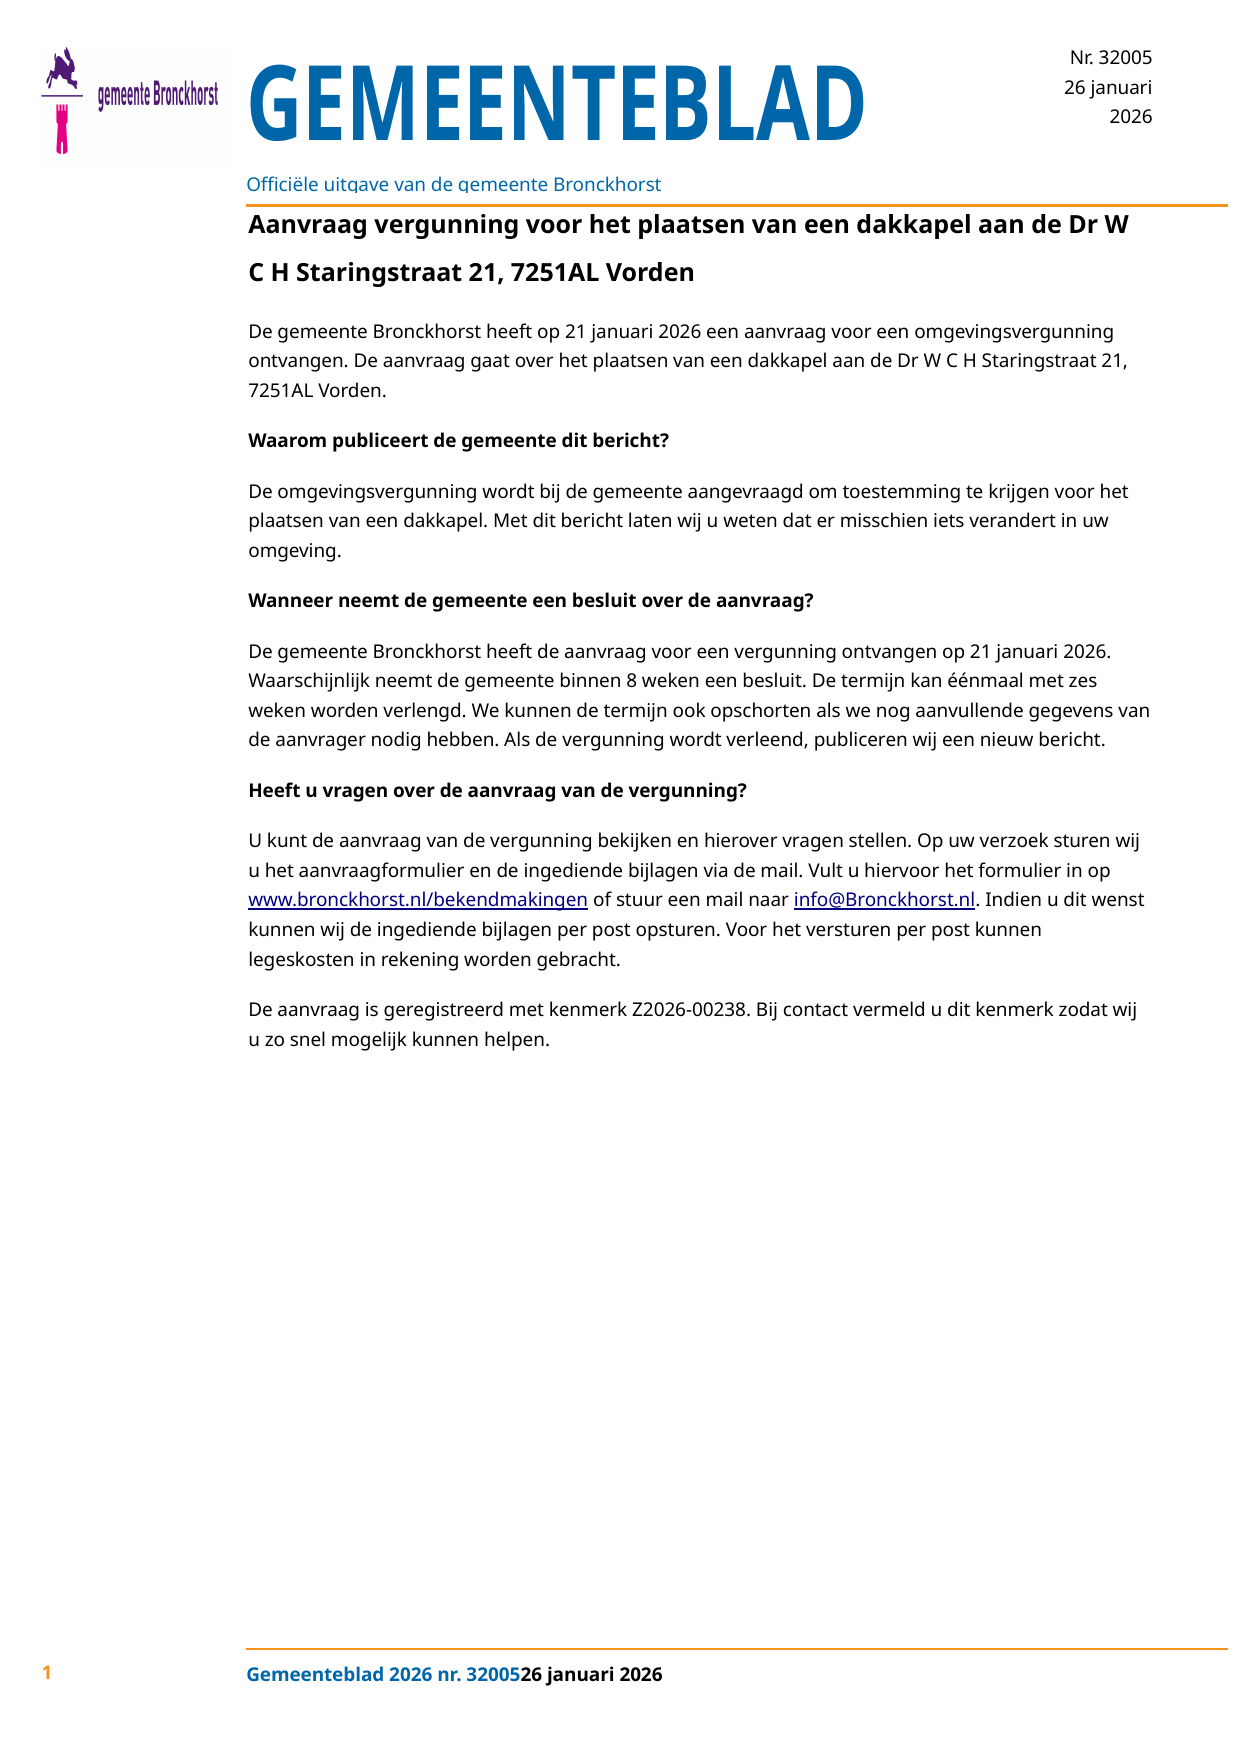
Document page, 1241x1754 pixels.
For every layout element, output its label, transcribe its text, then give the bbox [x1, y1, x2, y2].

text Aanvraag vergunning voor het plaatsen van een dakkapel aan de Dr W C H Staringstraat 21, 7251AL Vorden [248, 207, 1152, 288]
text U kunt de aanvraag van de vergunning bekijken en hierover vragen stellen. Op uw verzoek sturen wij u het aanvraagformulier en de ingediende bijlagen via de mail. Vult u hiervoor het formulier in op www.bronckhorst.nl/bekendmakingen of stuur een mail naar info@Bronckhorst.nl. Indien u dit wenst kunnen wij de ingediende bijlagen per post opsturen. Voor het versturen per post kunnen legeskosten in rekening worden gebracht. [248, 827, 1152, 972]
text Waarom publiceert de gemeente dit bericht? [248, 427, 1152, 453]
text De omgevingsvergunning wordt bij de gemeente aangevraagd om toestemming te krijgen voor het plaatsen van een dakkapel. Met dit bericht laten wij u weten dat er misschien iets verandert in uw omgeving. [248, 478, 1152, 563]
text De gemeente Bronckhorst heeft op 21 januari 2026 een aanvraag voor een omgevingsvergunning ontvangen. De aanvraag gaat over het plaatsen van een dakkapel aan de Dr W C H Staringstraat 21, 7251AL Vorden. [248, 318, 1152, 403]
text Heeft u vragen over de aanvraag van de vergunning? [248, 777, 1152, 803]
text De gemeente Bronckhorst heeft de aanvraag voor een vergunning ontvangen op 21 januari 2026. Waarschijnlijk neemt de gemeente binnen 8 weken een besluit. De termijn kan éénmaal met zes weken worden verlengd. We kunnen de termijn ook opschorten als we nog aanvullende gegevens van de aanvrager nodig hebben. Als de vergunning wordt verleend, publiceren wij een nieuw bericht. [248, 638, 1152, 752]
text Wanneer neemt de gemeente een besluit over de aanvraag? [248, 587, 1152, 613]
picture [41, 47, 231, 172]
text De aanvraag is geregistreerd met kenmerk Z2026-00238. Bij contact vermeld u dit kenmerk zodat wij u zo snel mogelijk kunnen helpen. [248, 996, 1152, 1052]
